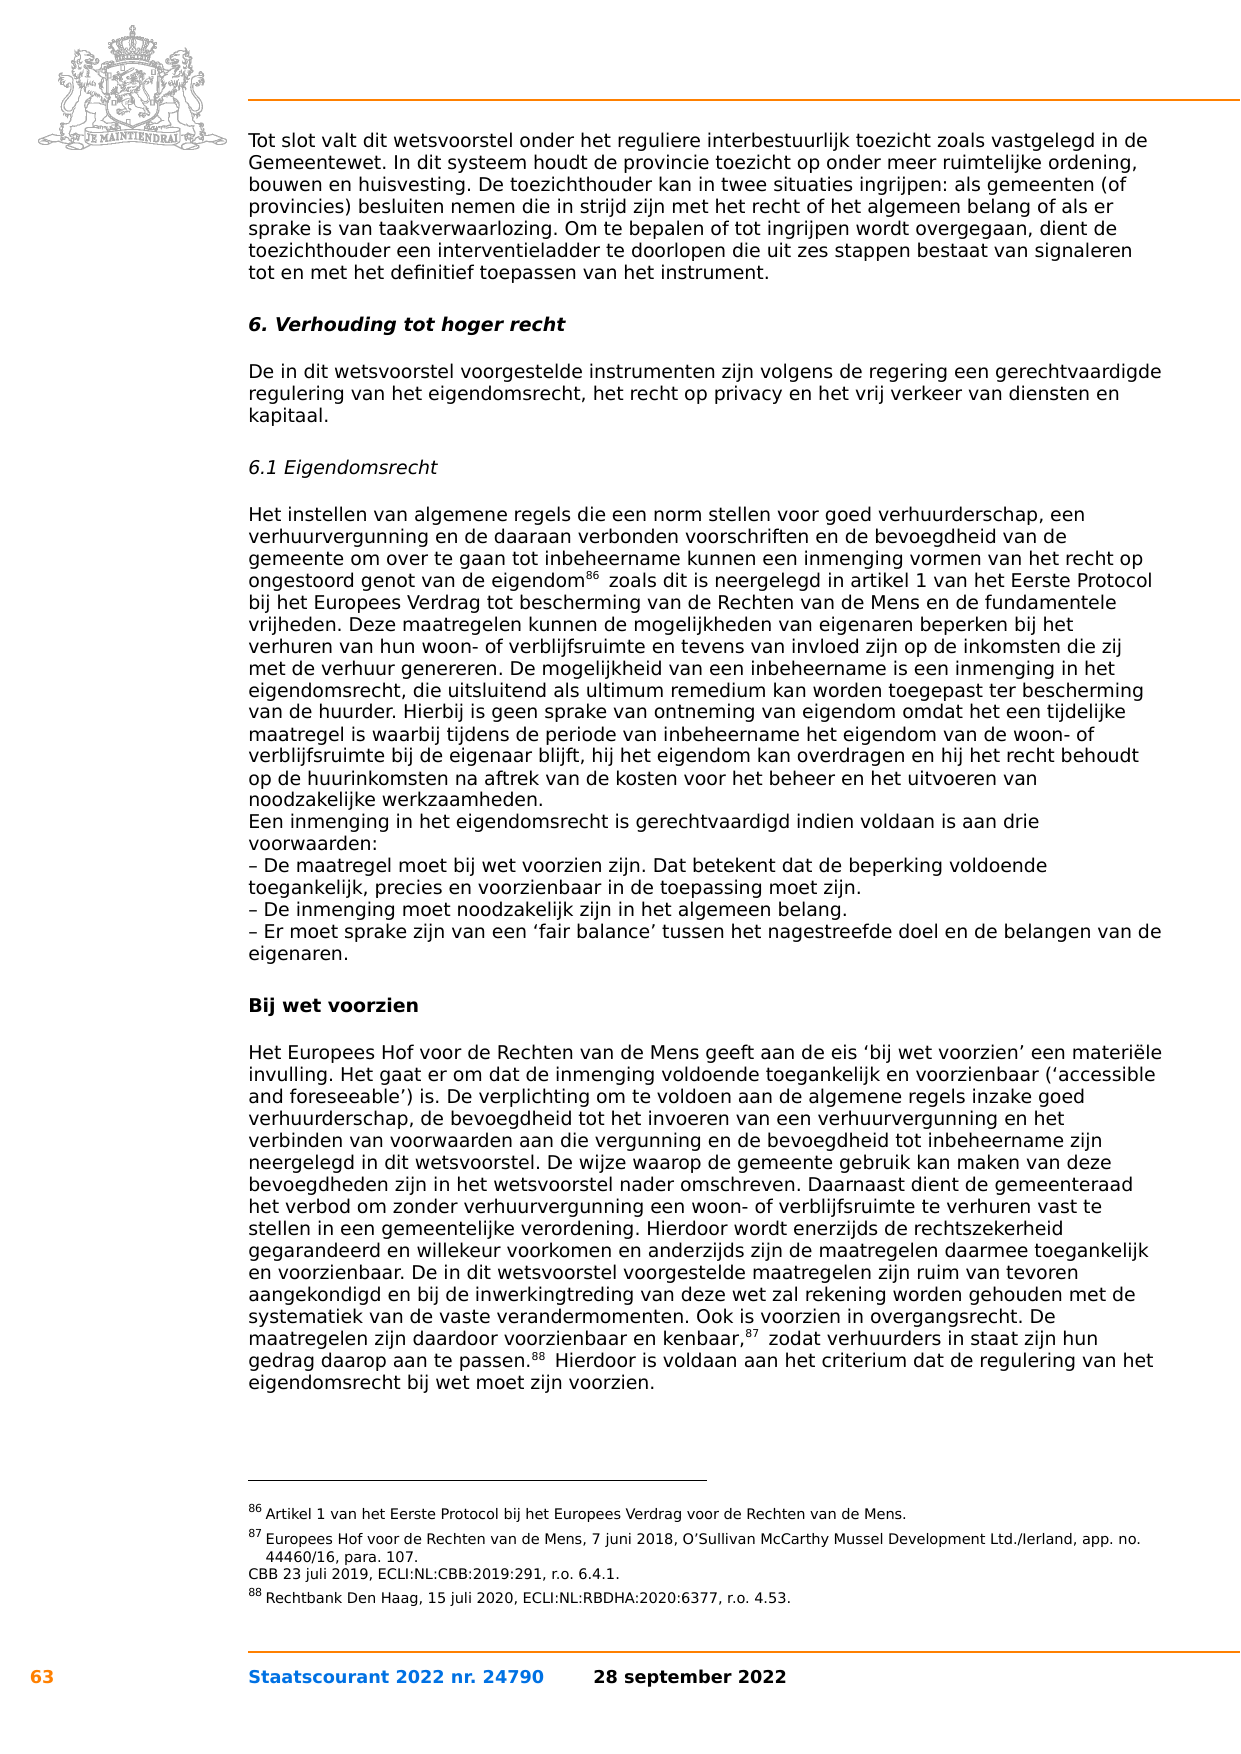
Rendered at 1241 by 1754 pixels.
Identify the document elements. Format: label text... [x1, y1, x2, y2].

text Het instellen van algemene regels die een norm stellen voor goed verhuurderschap, een verhuurvergunning en de daaraan verbonden voorschriften en de bevoegdheid van de gemeente om over te gaan tot inbeheername kunnen een inmenging vormen van het recht op ongestoord genot van de eigendom zoals dit is neergelegd in artikel 1 van het Eerste Protocol bij het Europees Verdrag tot bescherming van de Rechten van de Mens en de fundamentele vrijheden. Deze maatregelen kunnen de mogelijkheden van eigenaren beperken bij het verhuren van hun woon- of verblijfsruimte en tevens van invloed zijn op de inkomsten die zij met de verhuur genereren. De mogelijkheid van een inbeheername is een inmenging in het eigendomsrecht, die uitsluitend als ultimum remedium kan worden toegepast ter bescherming van de huurder. Hierbij is geen sprake van ontneming van eigendom omdat het een tijdelijke maatregel is waarbij tijdens de periode van inbeheername het eigendom van de woon- of verblijfsruimte bij de eigenaar blijft, hij het eigendom kan overdragen en hij het recht behoudt op de huurinkomsten na aftrek van de kosten voor het beheer en het uitvoeren van noodzakelijke werkzaamheden. [248, 504, 1163, 811]
text – De maatregel moet bij wet voorzien zijn. Dat betekent dat de beperking voldoende toegankelijk, precies en voorzienbaar in de toepassing moet zijn. [248, 855, 1163, 899]
text – Er moet sprake zijn van een ‘fair balance’ tussen het nagestreefde doel en de belangen van de eigenaren. [248, 921, 1163, 965]
text Tot slot valt dit wetsvoorstel onder het reguliere interbestuurlijk toezicht zoals vastgelegd in de Gemeentewet. In dit systeem houdt de provincie toezicht op onder meer ruimtelijke ordening, bouwen en huisvesting. De toezichthouder kan in twee situaties ingrijpen: als gemeenten (of provincies) besluiten nemen die in strijd zijn met het recht of het algemeen belang of als er sprake is van taakverwaarlozing. Om te bepalen of tot ingrijpen wordt overgegaan, dient de toezichthouder een interventieladder te doorlopen die uit zes stappen bestaat van signaleren tot en met het definitief toepassen van het instrument. [248, 130, 1163, 284]
text Het Europees Hof voor de Rechten van de Mens geeft aan de eis ‘bij wet voorzien’ een materiële invulling. Het gaat er om dat de inmenging voldoende toegankelijk en voorzienbaar (‘accessible and foreseeable’) is. De verplichting om te voldoen aan de algemene regels inzake goed verhuurderschap, de bevoegdheid tot het invoeren van een verhuurvergunning en het verbinden van voorwaarden aan die vergunning en de bevoegdheid tot inbeheername zijn neergelegd in dit wetsvoorstel. De wijze waarop de gemeente gebruik kan maken van deze bevoegdheden zijn in het wetsvoorstel nader omschreven. Daarnaast dient de gemeenteraad het verbod om zonder verhuurvergunning een woon- of verblijfsruimte te verhuren vast te stellen in een gemeentelijke verordening. Hierdoor wordt enerzijds de rechtszekerheid gegarandeerd en willekeur voorkomen en anderzijds zijn de maatregelen daarmee toegankelijk en voorzienbaar. De in dit wetsvoorstel voorgestelde maatregelen zijn ruim van tevoren aangekondigd en bij de inwerkingtreding van deze wet zal rekening worden gehouden met de systematiek van de vaste verandermomenten. Ook is voorzien in overgangsrecht. De maatregelen zijn daardoor voorzienbaar en kenbaar, zodat verhuurders in staat zijn hun gedrag daarop aan te passen. Hierdoor is voldaan aan het criterium dat de regulering van het eigendomsrecht bij wet moet zijn voorzien. [248, 1042, 1163, 1394]
text De in dit wetsvoorstel voorgestelde instrumenten zijn volgens de regering een gerechtvaardigde regulering van het eigendomsrecht, het recht op privacy en het vrij verkeer van diensten en kapitaal. [248, 361, 1163, 427]
text Europees Hof voor de Rechten van de Mens, 7 juni 2018, O’Sullivan McCarthy Mussel Development Ltd./Ierland, app. no. 44460/16, para. 107. [248, 1527, 1163, 1566]
text Een inmenging in het eigendomsrecht is gerechtvaardigd indien voldaan is aan drie voorwaarden: [248, 811, 1163, 855]
text – De inmenging moet noodzakelijk zijn in het algemeen belang. [248, 899, 1163, 921]
subtitle 6. Verhouding tot hoger recht [248, 314, 1163, 336]
picture [38, 25, 227, 150]
text CBB 23 juli 2019, ECLI:NL:CBB:2019:291, r.o. 6.4.1. [248, 1566, 1163, 1583]
subtitle 6.1 Eigendomsrecht [248, 457, 1163, 479]
subtitle Bij wet voorzien [248, 995, 1163, 1017]
text Rechtbank Den Haag, 15 juli 2020, ECLI:NL:RBDHA:2020:6377, r.o. 4.53. [248, 1586, 1163, 1608]
text Artikel 1 van het Eerste Protocol bij het Europees Verdrag voor de Rechten van de Mens. [248, 1502, 1163, 1524]
